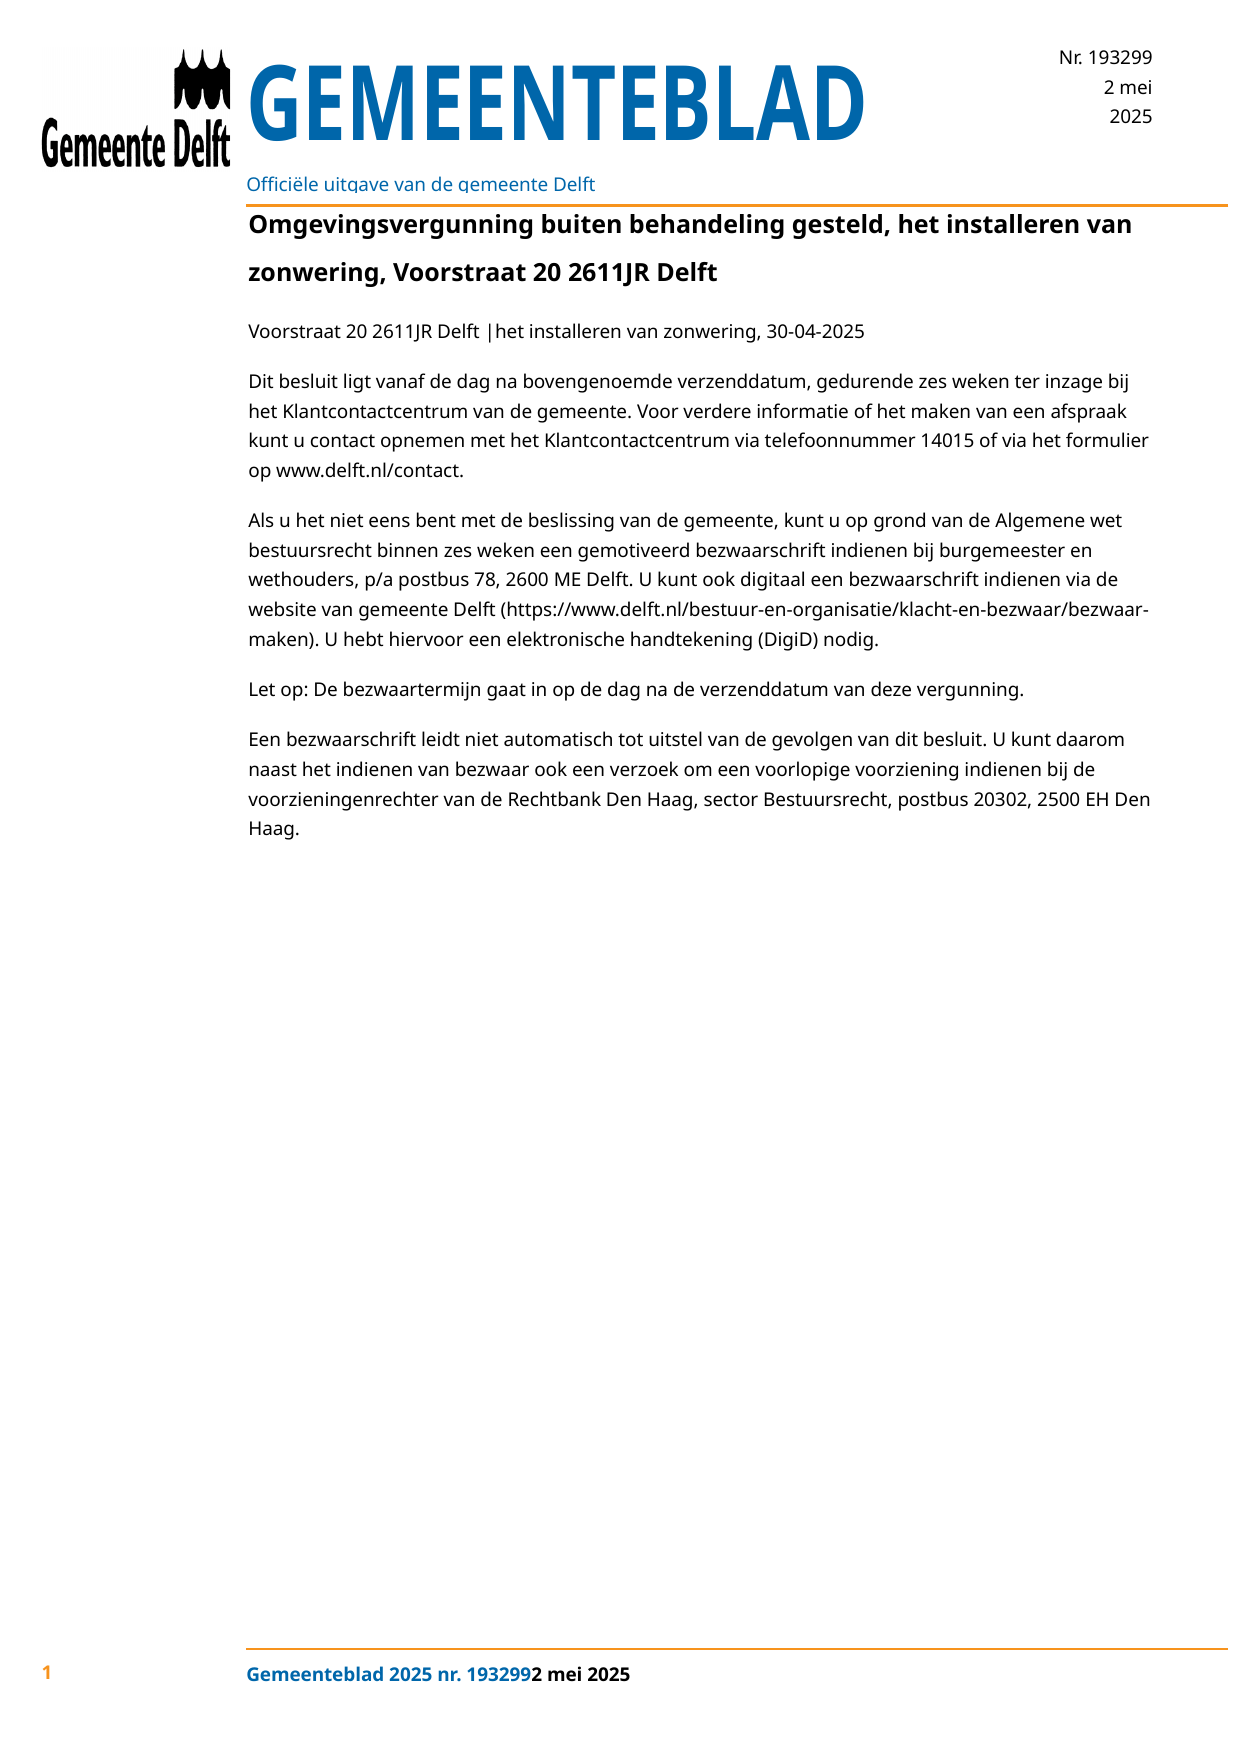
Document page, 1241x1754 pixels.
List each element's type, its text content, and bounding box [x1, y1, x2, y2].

text Let op: De bezwaartermijn gaat in op de dag na de verzenddatum van deze vergunning. [248, 676, 1152, 702]
text Dit besluit ligt vanaf de dag na bovengenoemde verzenddatum, gedurende zes weken ter inzage bij het Klantcontactcentrum van de gemeente. Voor verdere informatie of het maken van een afspraak kunt u contact opnemen met het Klantcontactcentrum via telefoonnummer 14015 of via het formulier op www.delft.nl/contact. [248, 368, 1152, 483]
text Een bezwaarschrift leidt niet automatisch tot uitstel van de gevolgen van dit besluit. U kunt daarom naast het indienen van bezwaar ook een verzoek om een voorlopige voorziening indienen bij de voorzieningenrechter van de Rechtbank Den Haag, sector Bestuursrecht, postbus 20302, 2500 EH Den Haag. [248, 727, 1152, 841]
text Omgevingsvergunning buiten behandeling gesteld, het installeren van zonwering, Voorstraat 20 2611JR Delft [248, 207, 1152, 288]
text Als u het niet eens bent met de beslissing van de gemeente, kunt u op grond van de Algemene wet bestuursrecht binnen zes weken een gemotiveerd bezwaarschrift indienen bij burgemeester en wethouders, p/a postbus 78, 2600 ME Delft. U kunt ook digitaal een bezwaarschrift indienen via de website van gemeente Delft (https://www.delft.nl/bestuur-en-organisatie/klacht-en-bezwaar/bezwaar-maken). U hebt hiervoor een elektronische handtekening (DigiD) nodig. [248, 507, 1152, 652]
text Voorstraat 20 2611JR Delft |het installeren van zonwering, 30-04-2025 [248, 318, 1152, 344]
picture [41, 47, 231, 172]
